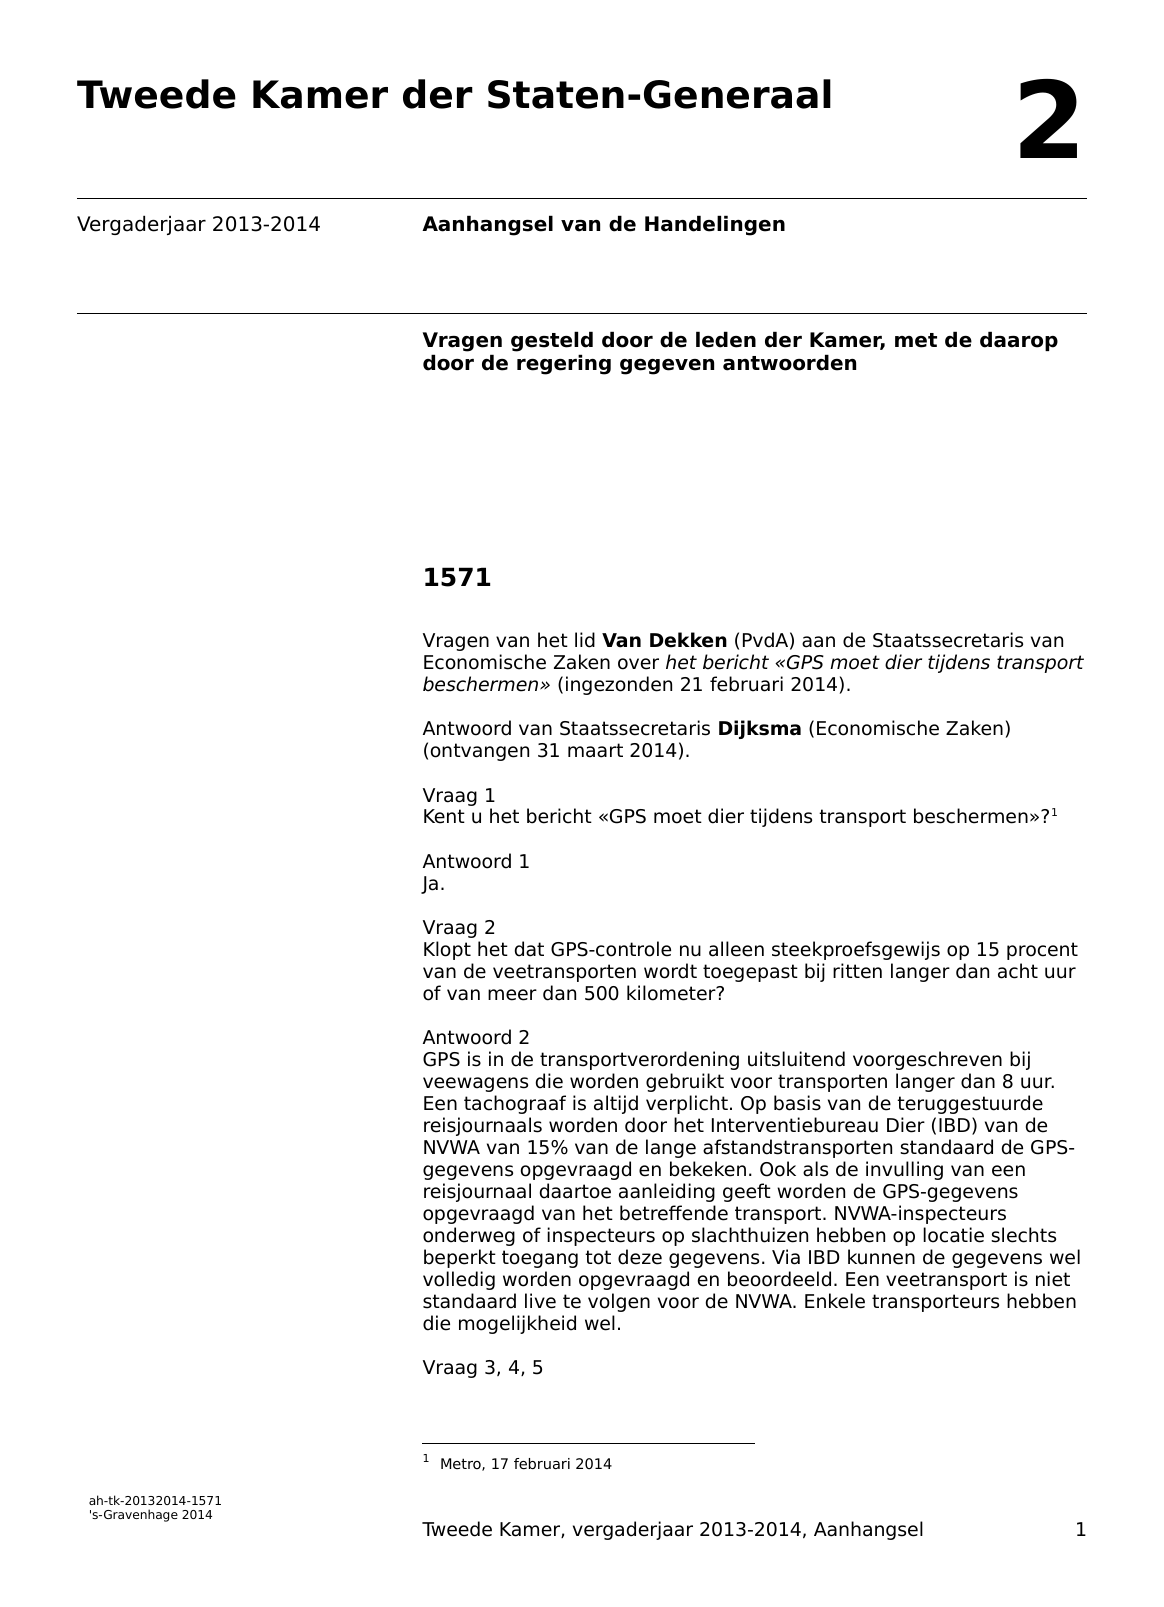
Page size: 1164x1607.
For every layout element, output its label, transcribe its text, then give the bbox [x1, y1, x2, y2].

table_cell [77, 314, 422, 375]
text GPS is in de transportverordening uitsluitend voorgeschreven bij veewagens die worden gebruikt voor transporten langer dan 8 uur. Een tachograaf is altijd verplicht. Op basis van de teruggestuurde reisjournaals worden door het Interventiebureau Dier (IBD) van de NVWA van 15% van de lange afstandstransporten standaard de GPS-gegevens opgevraagd en bekeken. Ook als de invulling van een reisjournaal daartoe aanleiding geeft worden de GPS-gegevens opgevraagd van het betreffende transport. NVWA-inspecteurs onderweg of inspecteurs op slachthuizen hebben op locatie slechts beperkt toegang tot deze gegevens. Via IBD kunnen de gegevens wel volledig worden opgevraagd en beoordeeld. Een veetransport is niet standaard live te volgen voor de NVWA. Enkele transporteurs hebben die mogelijkheid wel. [422, 1049, 1087, 1334]
text Kent u het bericht «GPS moet dier tijdens transport beschermen»? [422, 806, 1087, 828]
text Metro, 17 februari 2014 [422, 1452, 1087, 1474]
text ah-tk-20132014-1571 [88, 1494, 323, 1508]
table_cell Aanhangsel van de Handelingen [422, 199, 1087, 313]
text Antwoord 1 [422, 851, 1087, 873]
text Ja. [422, 873, 1087, 894]
table_cell Vragen gesteld door de leden der Kamer, met de daarop door de regering gegeven antwoorden [422, 314, 1087, 375]
text Antwoord van Staatssecretaris Dijksma (Economische Zaken) (ontvangen 31 maart 2014). [422, 718, 1087, 762]
text Vraag 3, 4, 5 [422, 1357, 1087, 1379]
text Antwoord 2 [422, 1027, 1087, 1049]
table_header Tweede Kamer der Staten-Generaal [77, 59, 886, 198]
text Vragen van het lid Van Dekken (PvdA) aan de Staatssecretaris van Economische Zaken over het bericht «GPS moet dier tijdens transport beschermen» (ingezonden 21 februari 2014). [422, 630, 1087, 696]
text Klopt het dat GPS-controle nu alleen steekproefsgewijs op 15 procent van de veetransporten wordt toegepast bij ritten langer dan acht uur of van meer dan 500 kilometer? [422, 939, 1087, 1005]
text Vraag 1 [422, 784, 1087, 806]
table_header 2 [886, 59, 1087, 198]
text 's-Gravenhage 2014 [88, 1508, 323, 1522]
table_cell Vergaderjaar 2013-2014 [77, 199, 422, 313]
text 1571 [422, 563, 1087, 592]
text Vraag 2 [422, 917, 1087, 939]
